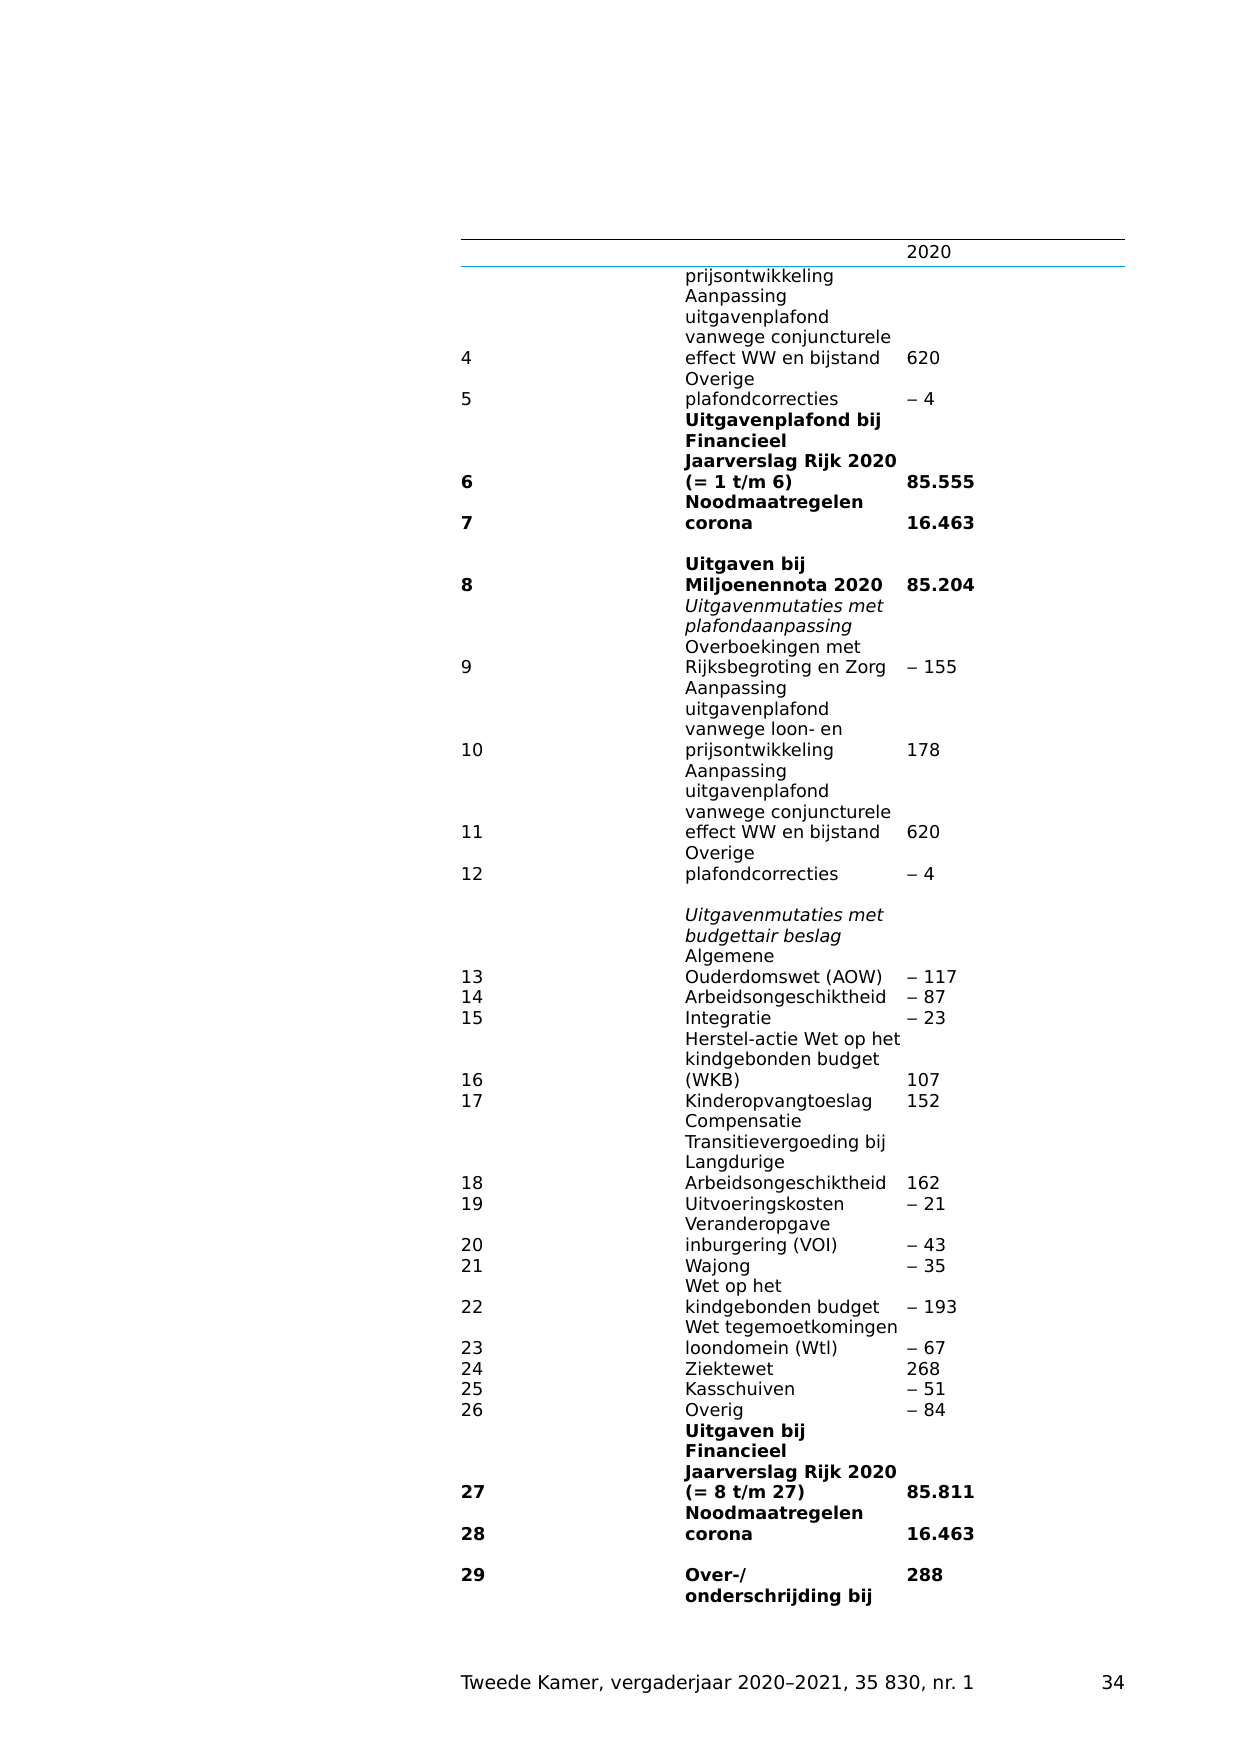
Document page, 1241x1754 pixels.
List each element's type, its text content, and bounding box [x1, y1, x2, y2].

table_cell Overige plafondcorrecties [682, 369, 903, 410]
table_cell Uitgavenmutaties met budgettair beslag [682, 905, 903, 946]
table_cell ‒ 21 [904, 1194, 1125, 1214]
table_cell [904, 884, 1125, 905]
table_cell Ziektewet [682, 1359, 903, 1379]
table_cell ‒ 4 [904, 369, 1125, 410]
table_cell Uitgavenplafond bij Financieel Jaarverslag Rijk 2020 (= 1 t/m 6) [682, 410, 903, 492]
table_cell Herstel-actie Wet op het kindgebonden budget (WKB) [682, 1029, 903, 1091]
table_cell ‒ 67 [904, 1318, 1125, 1359]
table_cell [461, 905, 682, 946]
table_cell 29 [461, 1565, 682, 1606]
table_cell Overboekingen met Rijksbegroting en Zorg [682, 637, 903, 678]
table_cell 6 [461, 410, 682, 492]
table_cell Arbeidsongeschiktheid [682, 988, 903, 1008]
table_cell Aanpassing uitgavenplafond vanwege conjuncturele effect WW en bijstand [682, 761, 903, 843]
table_cell 152 [904, 1091, 1125, 1111]
table_cell [461, 596, 682, 637]
table_cell ‒ 87 [904, 988, 1125, 1008]
table_cell Overig [682, 1400, 903, 1421]
table_cell Aanpassing uitgavenplafond vanwege conjuncturele effect WW en bijstand [682, 286, 903, 369]
table_cell Over-/onderschrijding bij [682, 1565, 903, 1606]
table_cell ‒ 155 [904, 637, 1125, 678]
table_cell 85.204 [904, 554, 1125, 596]
table_cell Uitvoeringskosten [682, 1194, 903, 1214]
table_cell 16.463 [904, 1503, 1125, 1544]
table_cell [461, 1544, 682, 1565]
table_cell [461, 240, 682, 266]
table_cell 10 [461, 678, 682, 761]
table_cell ‒ 23 [904, 1008, 1125, 1029]
table_cell [682, 534, 903, 554]
table_cell 11 [461, 761, 682, 843]
table_cell [904, 267, 1125, 286]
table_cell 27 [461, 1421, 682, 1503]
table_cell 16 [461, 1029, 682, 1091]
table_cell Uitgaven bij Financieel Jaarverslag Rijk 2020 (= 8 t/m 27) [682, 1421, 903, 1503]
table_cell 2020 [904, 240, 1125, 266]
table_cell 21 [461, 1256, 682, 1276]
table_cell 7 [461, 493, 682, 534]
table_cell [461, 267, 682, 286]
table_header Tabel 2.1.4 Ontwikkeling uitgavenplafond Sociale Zekerheid (in miljoenen euro, - is onderschrijding) [461, 191, 1125, 239]
table_cell 19 [461, 1194, 682, 1214]
table_cell 18 [461, 1111, 682, 1194]
table_cell Overige plafondcorrecties [682, 843, 903, 884]
table_cell 9 [461, 637, 682, 678]
table_cell Wet op het kindgebonden budget [682, 1276, 903, 1317]
table_cell [904, 1544, 1125, 1565]
table_cell 14 [461, 988, 682, 1008]
table_cell ‒ 193 [904, 1276, 1125, 1317]
table_cell [904, 905, 1125, 946]
table_cell 28 [461, 1503, 682, 1544]
table_cell Uitgaven bij Miljoenennota 2020 [682, 554, 903, 596]
table_cell [904, 596, 1125, 637]
table_cell 178 [904, 678, 1125, 761]
table_cell 288 [904, 1565, 1125, 1606]
table_cell Noodmaatregelen corona [682, 1503, 903, 1544]
table_cell 162 [904, 1111, 1125, 1194]
table_cell 107 [904, 1029, 1125, 1091]
table_cell Wet tegemoetkomingen loondomein (Wtl) [682, 1318, 903, 1359]
table_cell Wajong [682, 1256, 903, 1276]
table_cell 23 [461, 1318, 682, 1359]
table_cell 15 [461, 1008, 682, 1029]
table_cell ‒ 117 [904, 946, 1125, 987]
table_cell 20 [461, 1214, 682, 1256]
table_cell ‒ 84 [904, 1400, 1125, 1421]
table_cell 16.463 [904, 493, 1125, 534]
table_cell ‒ 51 [904, 1379, 1125, 1400]
table_cell 8 [461, 554, 682, 596]
table_cell 620 [904, 286, 1125, 369]
table_cell [682, 1544, 903, 1565]
table_cell 24 [461, 1359, 682, 1379]
table_cell prijsontwikkeling [682, 267, 903, 286]
table_cell Aanpassing uitgavenplafond vanwege loon- en prijsontwikkeling [682, 678, 903, 761]
table_cell Compensatie Transitievergoeding bij Langdurige Arbeidsongeschiktheid [682, 1111, 903, 1194]
table_cell Kinderopvangtoeslag [682, 1091, 903, 1111]
table_cell Kasschuiven [682, 1379, 903, 1400]
table_cell 85.811 [904, 1421, 1125, 1503]
table_cell 85.555 [904, 410, 1125, 492]
table_cell 5 [461, 369, 682, 410]
table_cell [682, 240, 903, 266]
table_cell ‒ 4 [904, 843, 1125, 884]
table_cell 12 [461, 843, 682, 884]
table_cell Veranderopgave inburgering (VOI) [682, 1214, 903, 1256]
table_cell 26 [461, 1400, 682, 1421]
table_cell 13 [461, 946, 682, 987]
table_cell [904, 534, 1125, 554]
table_cell 4 [461, 286, 682, 369]
table_cell 25 [461, 1379, 682, 1400]
table_cell 22 [461, 1276, 682, 1317]
table_cell [682, 884, 903, 905]
table_cell Uitgavenmutaties met plafondaanpassing [682, 596, 903, 637]
table_cell Integratie [682, 1008, 903, 1029]
table_cell Noodmaatregelen corona [682, 493, 903, 534]
table_cell 620 [904, 761, 1125, 843]
table_cell Algemene Ouderdomswet (AOW) [682, 946, 903, 987]
table_cell ‒ 35 [904, 1256, 1125, 1276]
table_cell ‒ 43 [904, 1214, 1125, 1256]
table_cell [461, 884, 682, 905]
table_cell 17 [461, 1091, 682, 1111]
table_cell 268 [904, 1359, 1125, 1379]
table_cell [461, 534, 682, 554]
